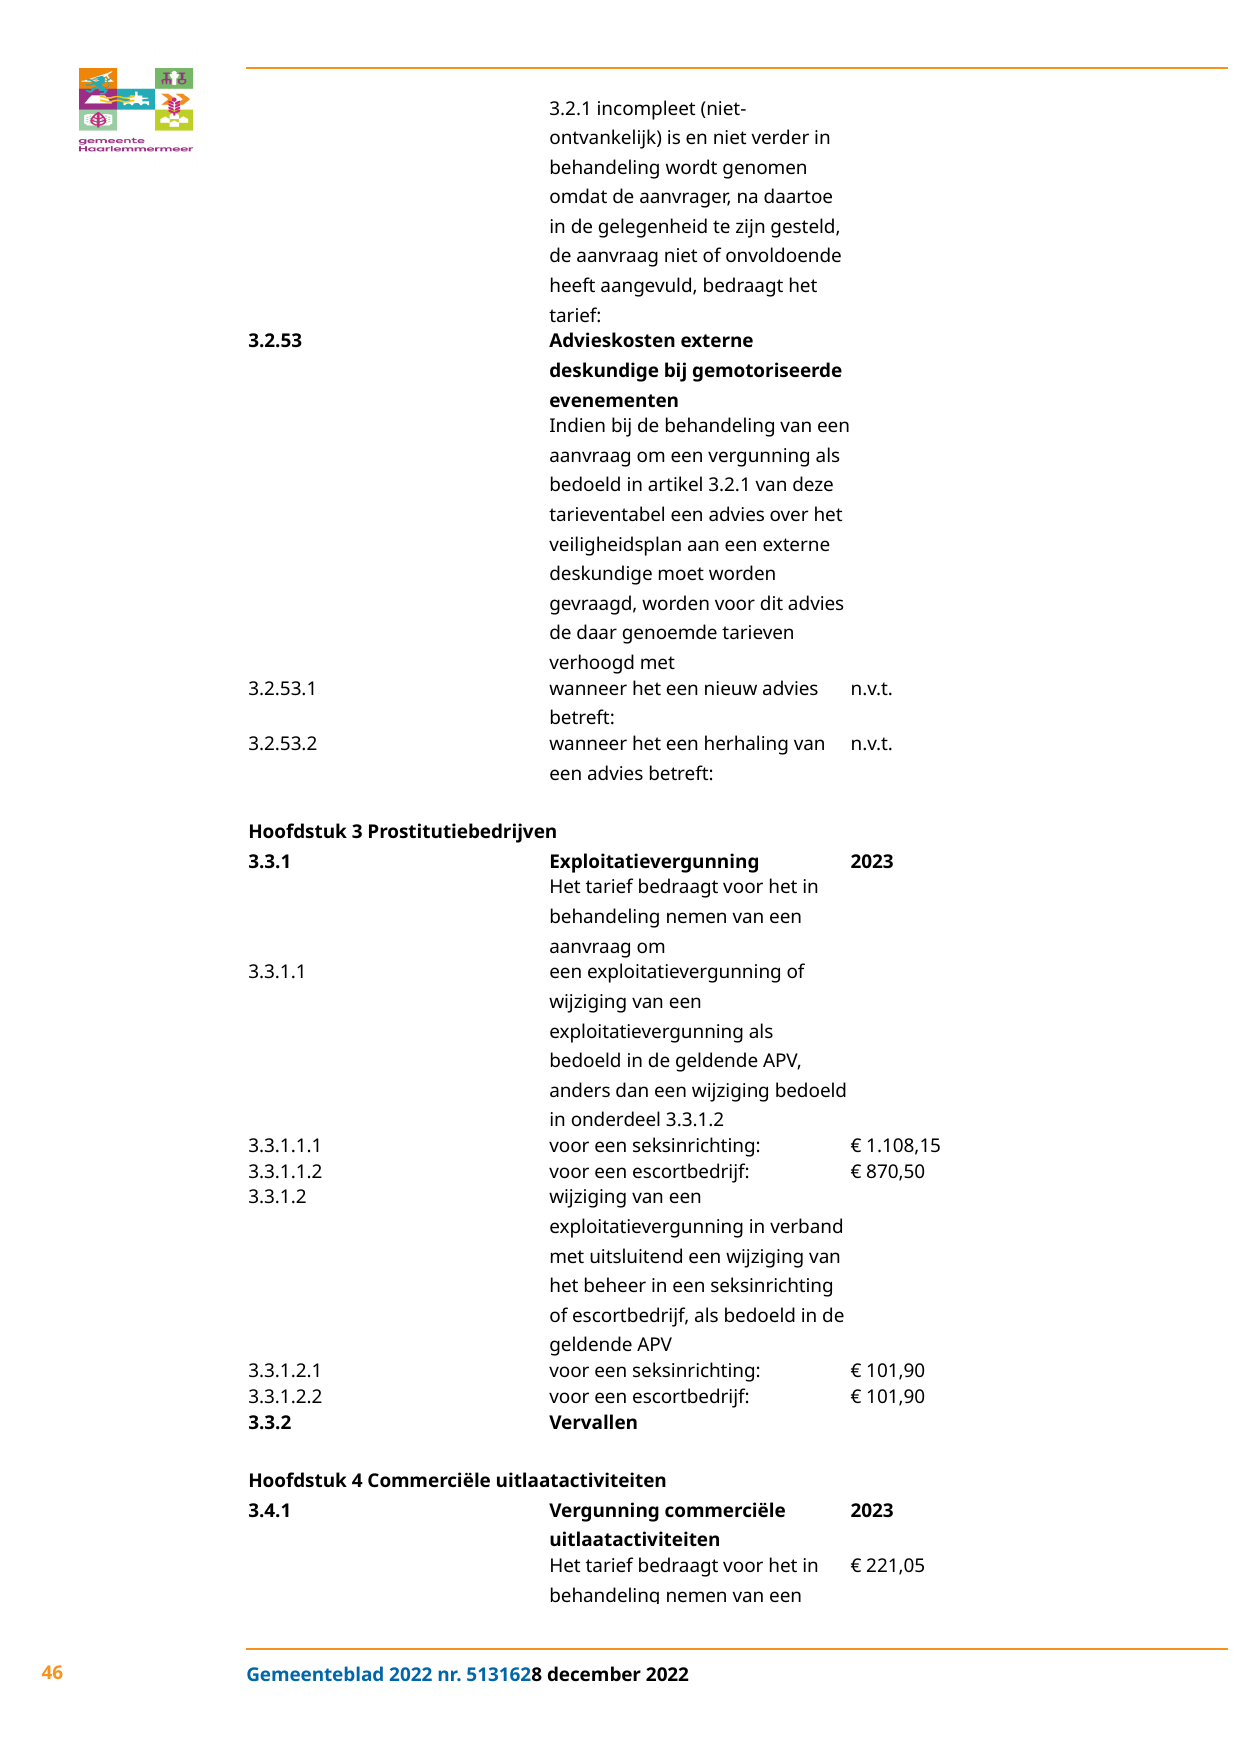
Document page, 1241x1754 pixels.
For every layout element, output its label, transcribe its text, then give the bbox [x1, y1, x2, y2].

table_header 3.3.1 [248, 848, 549, 959]
table_cell Vervallen [549, 1409, 850, 1434]
table_cell 3.3.1.1 [248, 959, 549, 1132]
table_cell 3.3.1.2.1 [248, 1358, 549, 1383]
table_cell € 101,90 [850, 1383, 1152, 1409]
table_cell [850, 1184, 1152, 1357]
table_cell 3.2.53 [248, 328, 549, 675]
picture [41, 47, 231, 172]
table_cell € 1.108,15 [850, 1132, 1152, 1158]
table_cell € 870,50 [850, 1158, 1152, 1184]
table_cell Het tarief bedraagt voor het in behandeling nemen van een [549, 1553, 850, 1604]
table_cell voor een seksinrichting: [549, 1132, 850, 1158]
table_cell 3.3.2 [248, 1409, 549, 1434]
table_cell Indien bij de behandeling van een aanvraag om een vergunning als bedoeld in artikel 3.2.1 van deze tarieventabel een advies over het veiligheidsplan aan een externe deskundige moet worden gevraagd, worden voor dit advies de daar genoemde tarieven verhoogd met [549, 413, 850, 675]
table_cell [850, 1409, 1152, 1434]
table_cell [248, 95, 549, 328]
table_header Vergunning commerciële uitlaatactiviteiten [549, 1497, 850, 1552]
table_cell wanneer het een herhaling van een advies betreft: [549, 730, 850, 786]
table_cell [850, 95, 1152, 328]
table_cell wanneer het een nieuw advies betreft: [549, 675, 850, 730]
table_cell n.v.t. [850, 675, 1152, 730]
table_header 2023 [850, 848, 1152, 874]
table_cell € 221,05 [850, 1553, 1152, 1604]
table_header 2023 [850, 1497, 1152, 1552]
table_header 3.4.1 [248, 1497, 549, 1604]
table_cell 3.2.53.2 [248, 730, 549, 786]
table_cell [850, 959, 1152, 1132]
table_cell Advieskosten externe deskundige bij gemotoriseerde evenementen [549, 328, 850, 412]
table_cell 3.3.1.1.2 [248, 1158, 549, 1184]
text Hoofdstuk 3 Prostitutiebedrijven [248, 818, 1152, 844]
table_cell wijziging van een exploitatievergunning in verband met uitsluitend een wijziging van het beheer in een seksinrichting of escortbedrijf, als bedoeld in de geldende APV [549, 1184, 850, 1357]
table_cell een exploitatievergunning of wijziging van een exploitatievergunning als bedoeld in de geldende APV, anders dan een wijziging bedoeld in onderdeel 3.3.1.2 [549, 959, 850, 1132]
table_cell n.v.t. [850, 730, 1152, 786]
table_cell [850, 874, 1152, 959]
table_cell Het tarief bedraagt voor het in behandeling nemen van een aanvraag om [549, 874, 850, 959]
text Hoofdstuk 4 Commerciële uitlaatactiviteiten [248, 1467, 1152, 1493]
table_cell 3.3.1.1.1 [248, 1132, 549, 1158]
table_cell voor een seksinrichting: [549, 1358, 850, 1383]
table_cell 3.2.1 incompleet (niet-ontvankelijk) is en niet verder in behandeling wordt genomen omdat de aanvrager, na daartoe in de gelegenheid te zijn gesteld, de aanvraag niet of onvoldoende heeft aangevuld, bedraagt het tarief: [549, 95, 850, 328]
table_cell € 101,90 [850, 1358, 1152, 1383]
table_cell voor een escortbedrijf: [549, 1383, 850, 1409]
table_cell 3.2.53.1 [248, 675, 549, 730]
table_cell 3.3.1.2 [248, 1184, 549, 1357]
table_cell [850, 328, 1152, 675]
table_header Exploitatievergunning [549, 848, 850, 874]
table_cell voor een escortbedrijf: [549, 1158, 850, 1184]
table_cell 3.3.1.2.2 [248, 1383, 549, 1409]
